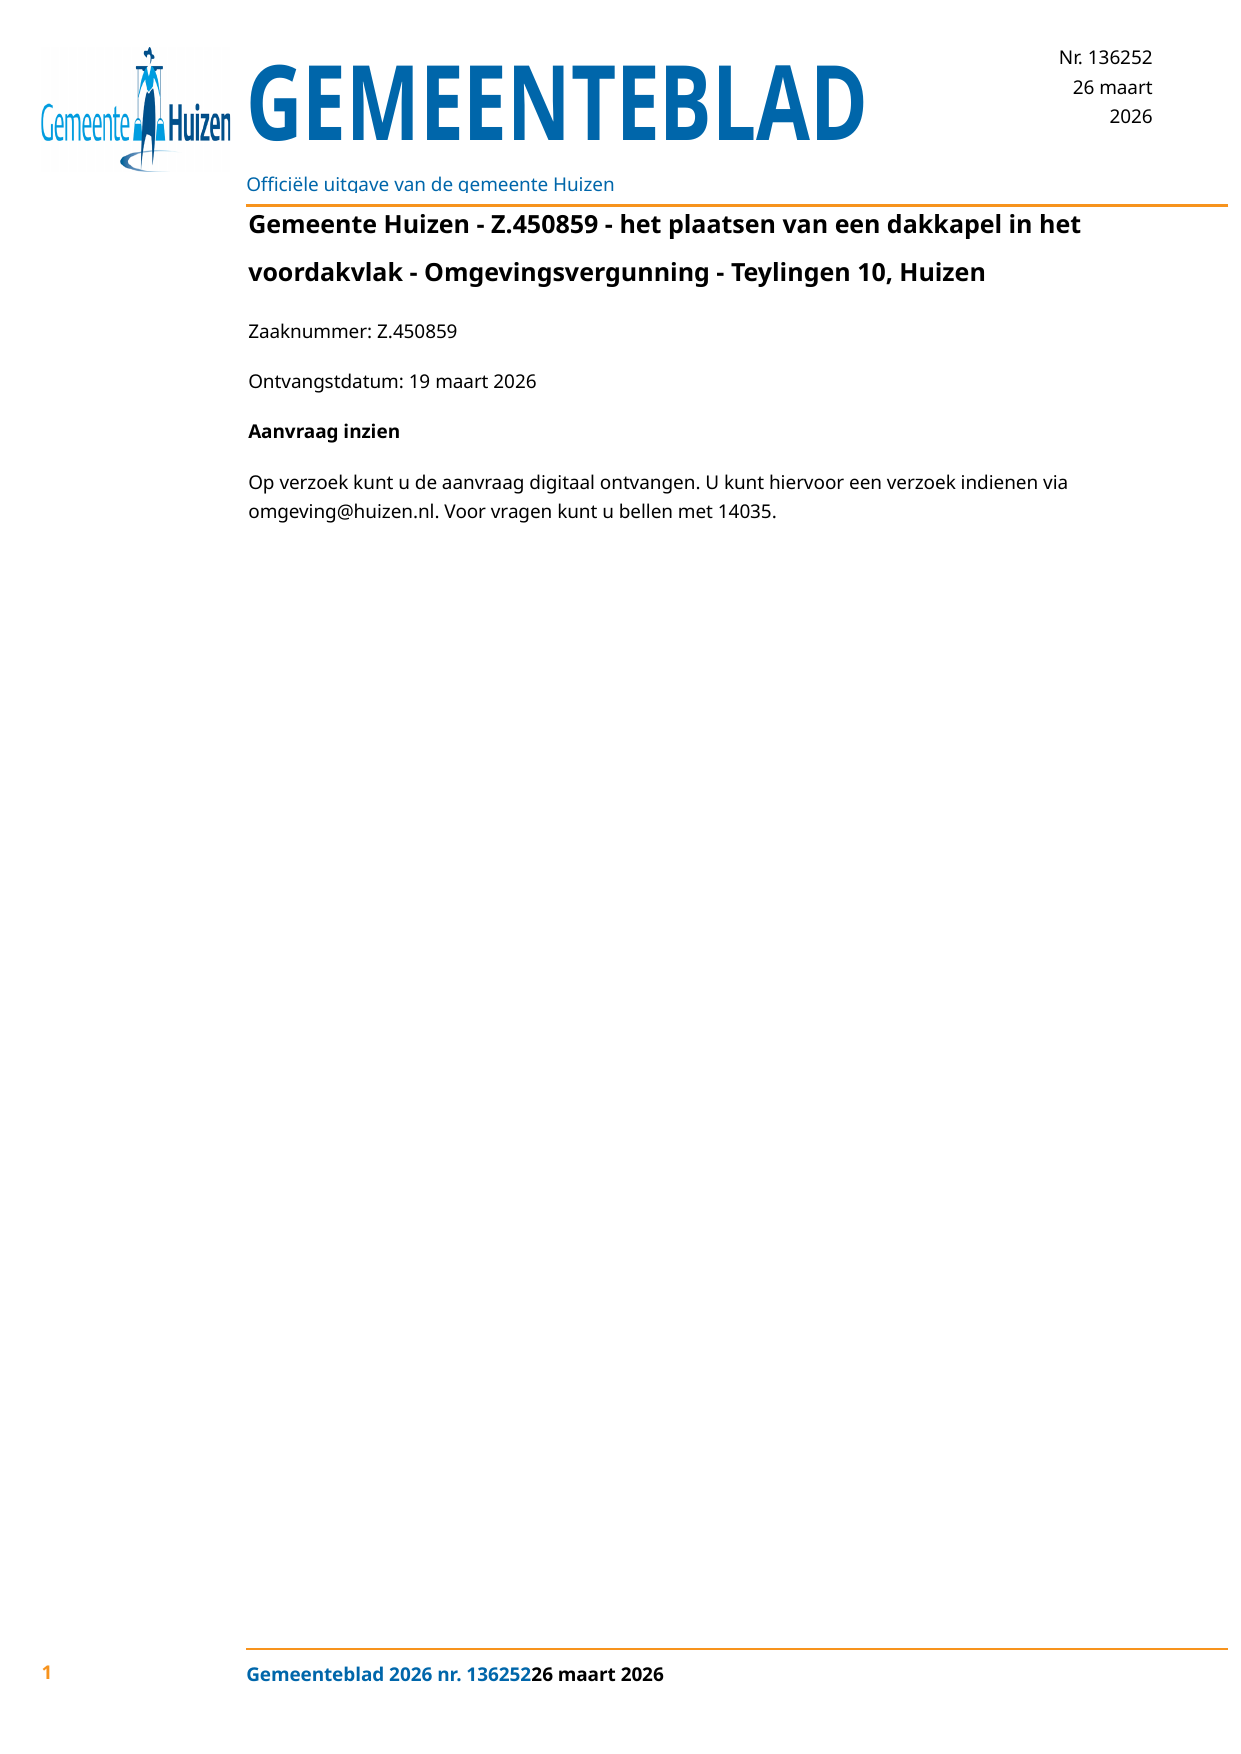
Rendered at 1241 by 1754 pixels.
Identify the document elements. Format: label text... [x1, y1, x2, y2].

picture [41, 47, 231, 172]
text Ontvangstdatum: 19 maart 2026 [248, 368, 1152, 394]
text Op verzoek kunt u de aanvraag digitaal ontvangen. U kunt hiervoor een verzoek indienen via omgeving@huizen.nl. Voor vragen kunt u bellen met 14035. [248, 469, 1152, 524]
text Gemeente Huizen - Z.450859 - het plaatsen van een dakkapel in het voordakvlak - Omgevingsvergunning - Teylingen 10, Huizen [248, 207, 1152, 288]
text Zaaknummer: Z.450859 [248, 318, 1152, 344]
text Aanvraag inzien [248, 419, 1152, 444]
